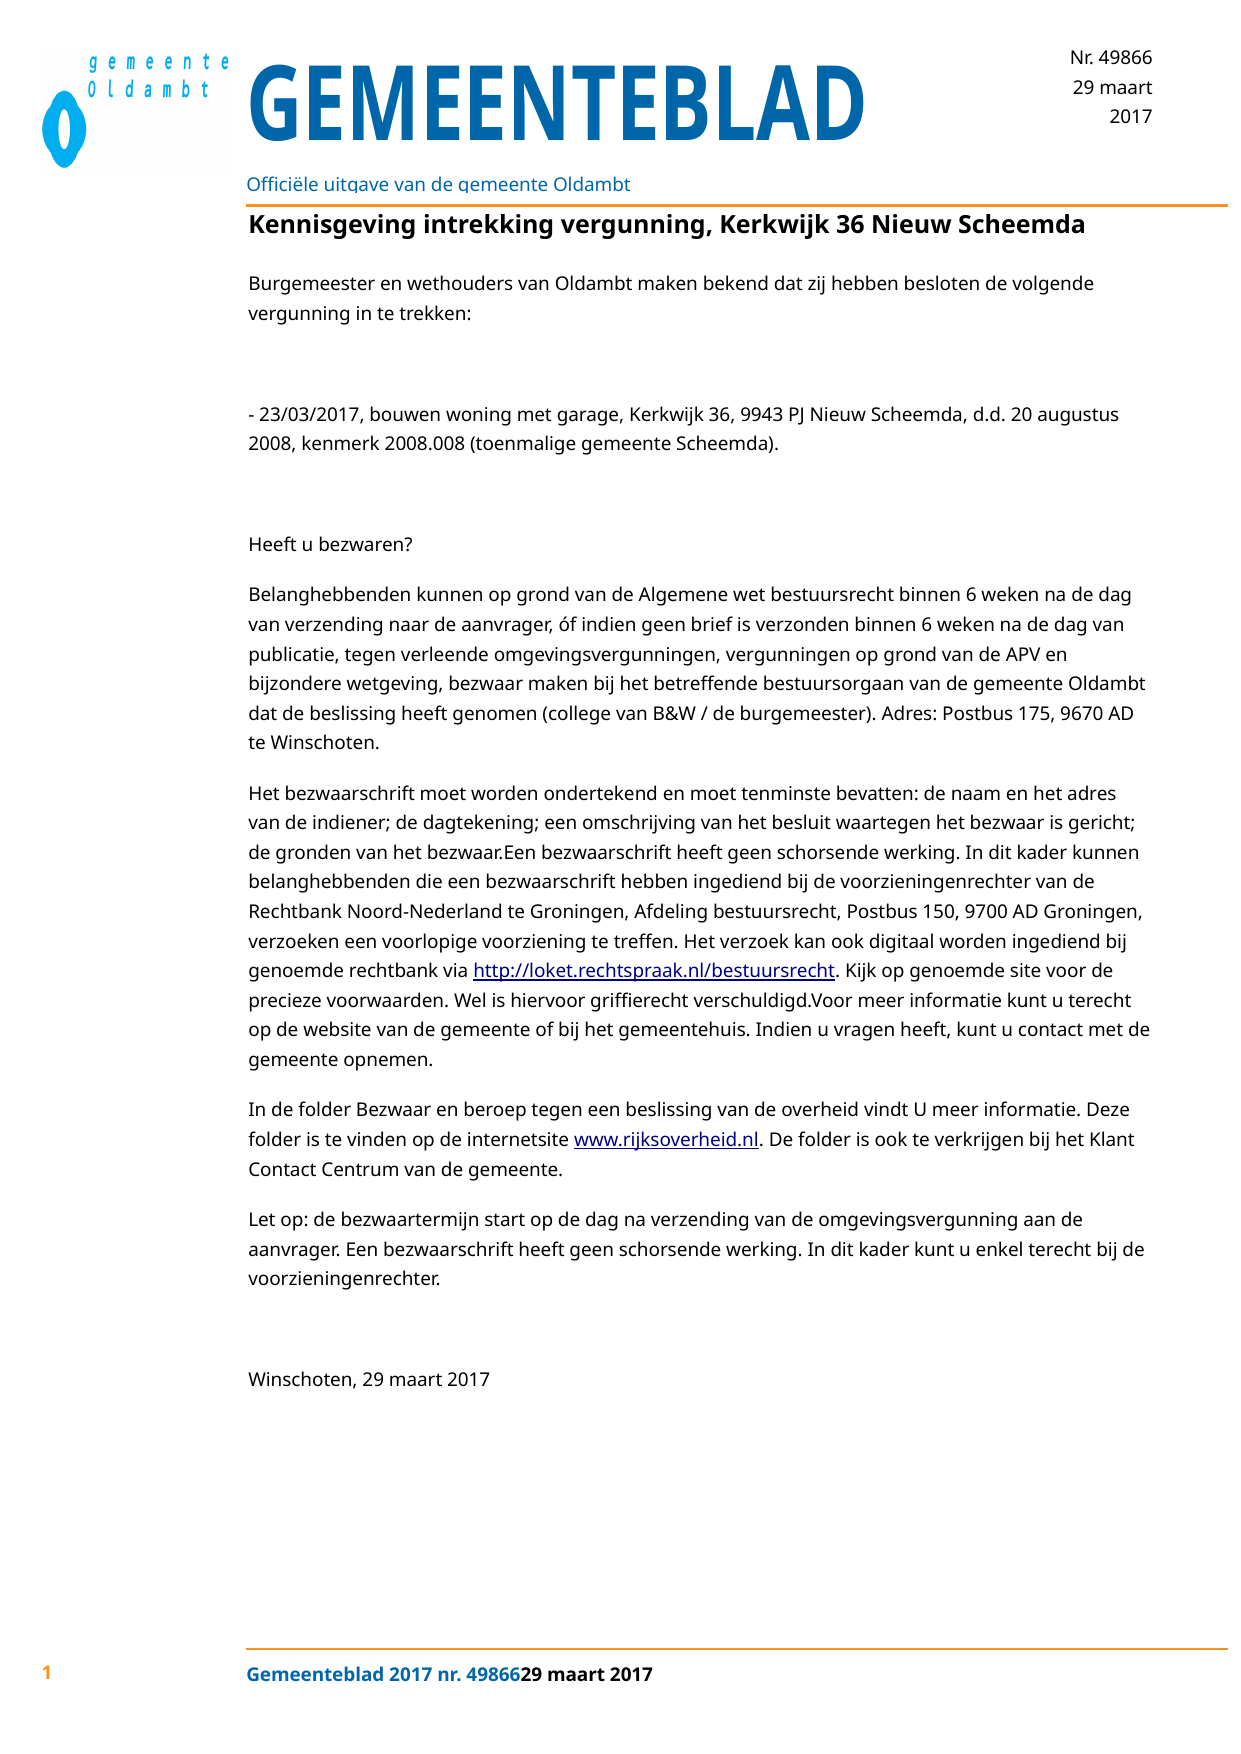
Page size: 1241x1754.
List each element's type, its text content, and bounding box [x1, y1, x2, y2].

text Burgemeester en wethouders van Oldambt maken bekend dat zij hebben besloten de volgende vergunning in te trekken: [248, 270, 1152, 326]
text Heeft u bezwaren? [248, 531, 1152, 557]
text - 23/03/2017, bouwen woning met garage, Kerkwijk 36, 9943 PJ Nieuw Scheemda, d.d. 20 augustus 2008, kenmerk 2008.008 (toenmalige gemeente Scheemda). [248, 401, 1152, 456]
text In de folder Bezwaar en beroep tegen een beslissing van de overheid vindt U meer informatie. Deze folder is te vinden op de internetsite www.rijksoverheid.nl. De folder is ook te verkrijgen bij het Klant Contact Centrum van de gemeente. [248, 1097, 1152, 1181]
text Kennisgeving intrekking vergunning, Kerkwijk 36 Nieuw Scheemda [248, 207, 1152, 241]
text Het bezwaarschrift moet worden ondertekend en moet tenminste bevatten: de naam en het adres van de indiener; de dagtekening; een omschrijving van het besluit waartegen het bezwaar is gericht; de gronden van het bezwaar.Een bezwaarschrift heeft geen schorsende werking. In dit kader kunnen belanghebbenden die een bezwaarschrift hebben ingediend bij de voorzieningenrechter van de Rechtbank Noord-Nederland te Groningen, Afdeling bestuursrecht, Postbus 150, 9700 AD Groningen, verzoeken een voorlopige voorziening te treffen. Het verzoek kan ook digitaal worden ingediend bij genoemde rechtbank via http://loket.rechtspraak.nl/bestuursrecht. Kijk op genoemde site voor de precieze voorwaarden. Wel is hiervoor griffierecht verschuldigd.Voor meer informatie kunt u terecht op de website van de gemeente of bij het gemeentehuis. Indien u vragen heeft, kunt u contact met de gemeente opnemen. [248, 780, 1152, 1072]
text Belanghebbenden kunnen op grond van de Algemene wet bestuursrecht binnen 6 weken na de dag van verzending naar de aanvrager, óf indien geen brief is verzonden binnen 6 weken na de dag van publicatie, tegen verleende omgevingsvergunningen, vergunningen op grond van de APV en bijzondere wetgeving, bezwaar maken bij het betreffende bestuursorgaan van de gemeente Oldambt dat de beslissing heeft genomen (college van B&W / de burgemeester). Adres: Postbus 175, 9670 AD te Winschoten. [248, 582, 1152, 755]
text Let op: de bezwaartermijn start op de dag na verzending van de omgevingsvergunning aan de aanvrager. Een bezwaarschrift heeft geen schorsende werking. In dit kader kunt u enkel terecht bij de voorzieningenrechter. [248, 1206, 1152, 1291]
text Winschoten, 29 maart 2017 [248, 1366, 1152, 1392]
picture [41, 47, 231, 172]
